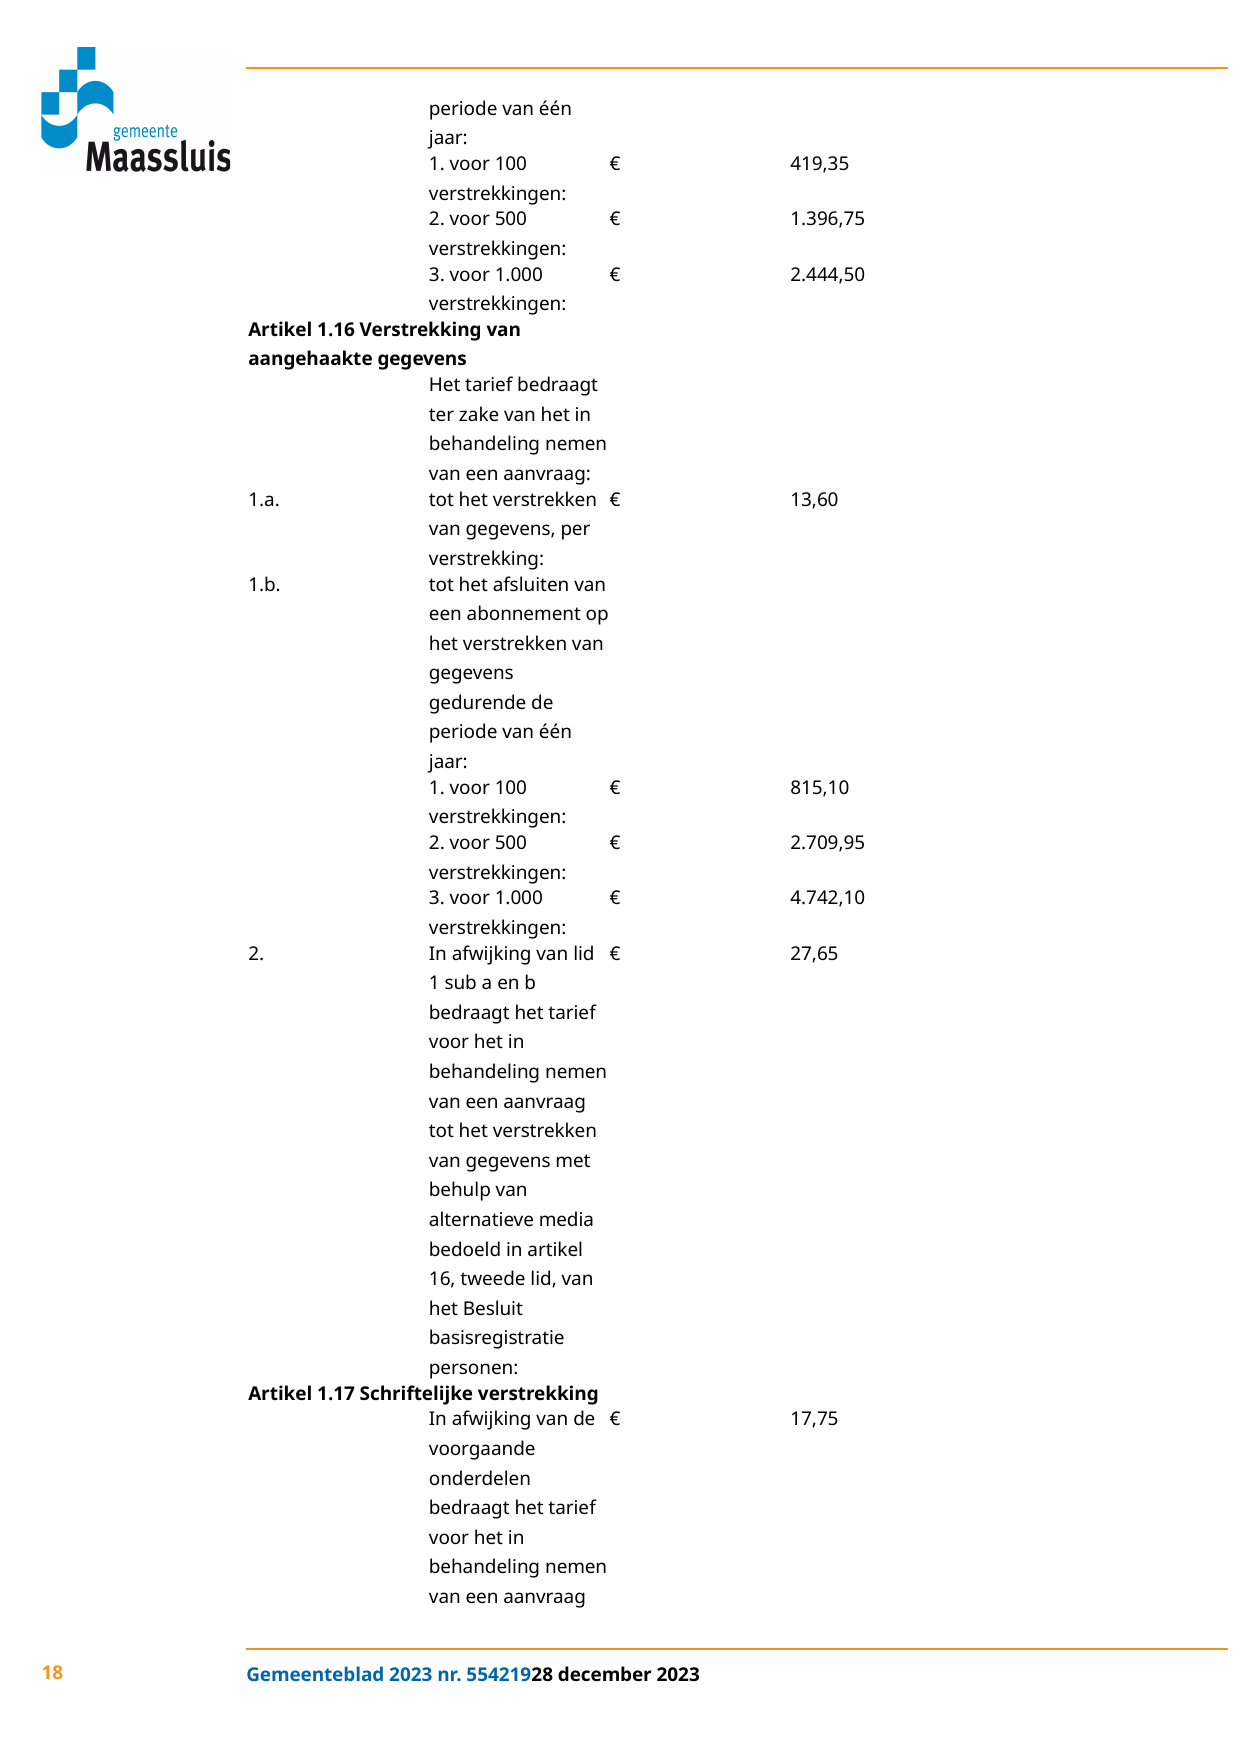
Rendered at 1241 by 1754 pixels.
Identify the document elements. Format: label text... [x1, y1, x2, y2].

table_cell [971, 774, 1152, 829]
table_cell € [609, 205, 790, 261]
table_cell 419,35 [790, 150, 971, 205]
table_cell [248, 95, 429, 150]
table_cell Artikel 1.16 Verstrekking van aangehaakte gegevens [248, 316, 609, 371]
table_cell [609, 371, 790, 486]
table_cell € [609, 1406, 790, 1609]
table_cell [248, 885, 429, 940]
table_cell [971, 1380, 1152, 1406]
table_cell 2.709,95 [790, 829, 971, 884]
table_cell tot het verstrekken van gegevens, per verstrekking: [429, 486, 609, 571]
table_cell tot het afsluiten van een abonnement op het verstrekken van gegevens gedurende de periode van één jaar: [429, 571, 609, 774]
picture [41, 47, 231, 172]
table_cell [971, 95, 1152, 150]
table_cell 1. voor 100 verstrekkingen: [429, 150, 609, 205]
table_cell € [609, 150, 790, 205]
table_cell [971, 205, 1152, 261]
table_cell [609, 1380, 790, 1406]
table_cell 17,75 [790, 1406, 971, 1609]
table_cell 815,10 [790, 774, 971, 829]
table_cell [971, 261, 1152, 316]
table_cell [248, 774, 429, 829]
table_cell 27,65 [790, 940, 971, 1380]
table_cell [609, 95, 790, 150]
table_cell [971, 829, 1152, 884]
table_cell 1. voor 100 verstrekkingen: [429, 774, 609, 829]
table_cell [248, 150, 429, 205]
table_cell [248, 371, 429, 486]
table_cell 4.742,10 [790, 885, 971, 940]
table_cell [790, 316, 971, 371]
table_cell 2.444,50 [790, 261, 971, 316]
table_cell [609, 316, 790, 371]
table_cell € [609, 829, 790, 884]
table_cell [971, 885, 1152, 940]
table_cell € [609, 486, 790, 571]
table_cell € [609, 261, 790, 316]
table_cell Het tarief bedraagt ter zake van het in behandeling nemen van een aanvraag: [429, 371, 609, 486]
table_cell [248, 1406, 429, 1609]
picture [41, 47, 77, 92]
table_cell 1.b. [248, 571, 429, 774]
table_cell 3. voor 1.000 verstrekkingen: [429, 261, 609, 316]
table_cell 1.396,75 [790, 205, 971, 261]
table_cell 13,60 [790, 486, 971, 571]
table_cell [971, 1406, 1152, 1609]
table_cell [609, 571, 790, 774]
table_cell 2. voor 500 verstrekkingen: [429, 829, 609, 884]
table_cell [248, 261, 429, 316]
table_cell 2. [248, 940, 429, 1380]
table_cell 3. voor 1.000 verstrekkingen: [429, 885, 609, 940]
table_cell [790, 571, 971, 774]
table_cell € [609, 940, 790, 1380]
table_cell [971, 150, 1152, 205]
table_cell periode van één jaar: [429, 95, 609, 150]
table_cell In afwijking van de voorgaande onderdelen bedraagt het tarief voor het in behandeling nemen van een aanvraag [429, 1406, 609, 1609]
table_cell 1.a. [248, 486, 429, 571]
table_cell In afwijking van lid 1 sub a en b bedraagt het tarief voor het in behandeling nemen van een aanvraag tot het verstrekken van gegevens met behulp van alternatieve media bedoeld in artikel 16, tweede lid, van het Besluit basisregistratie personen: [429, 940, 609, 1380]
table_cell [248, 205, 429, 261]
table_cell Artikel 1.17 Schriftelijke verstrekking [248, 1380, 609, 1406]
table_cell [790, 371, 971, 486]
table_cell [790, 95, 971, 150]
table_cell [971, 316, 1152, 371]
table_cell 2. voor 500 verstrekkingen: [429, 205, 609, 261]
table_cell € [609, 774, 790, 829]
table_cell [790, 1380, 971, 1406]
table_cell € [609, 885, 790, 940]
table_cell [971, 486, 1152, 571]
table_cell [971, 371, 1152, 486]
table_cell [971, 940, 1152, 1380]
table_cell [971, 571, 1152, 774]
table_cell [248, 829, 429, 884]
